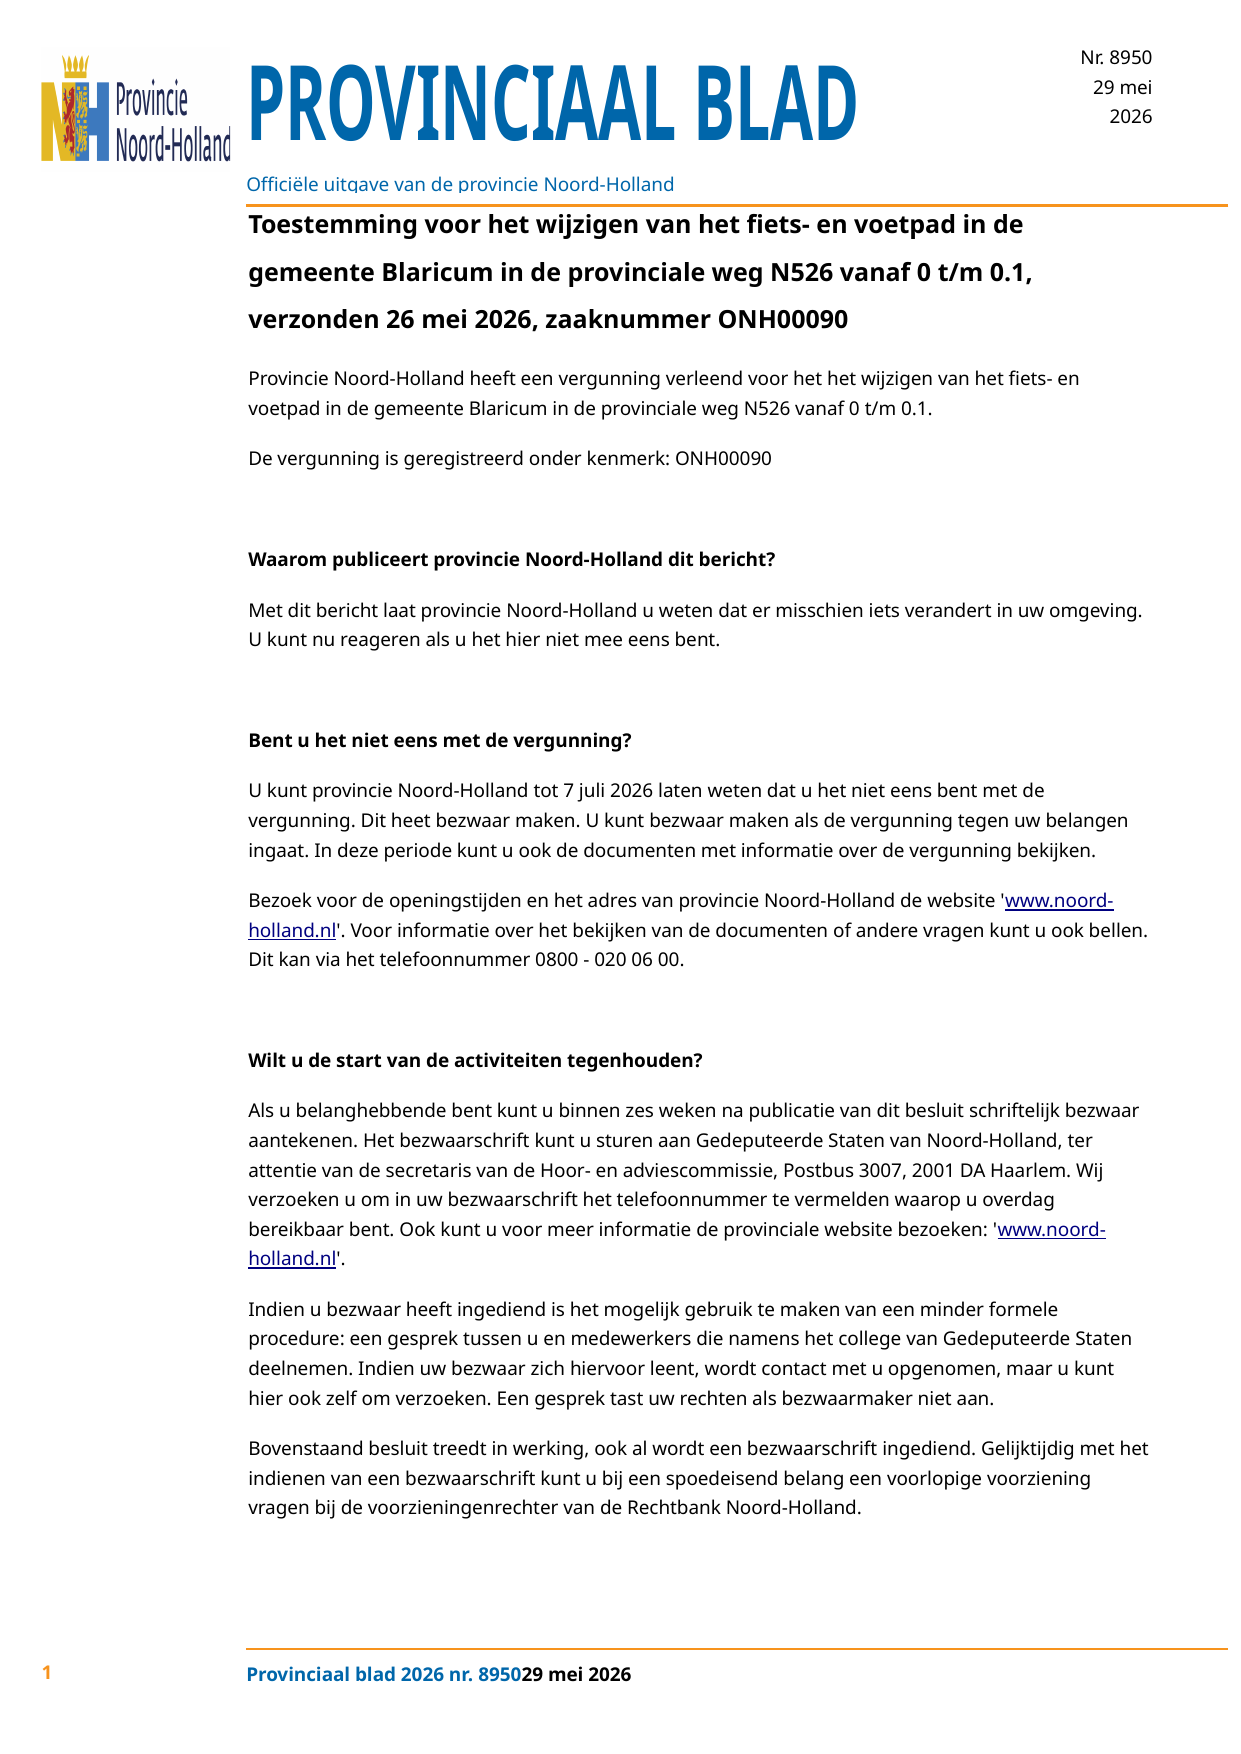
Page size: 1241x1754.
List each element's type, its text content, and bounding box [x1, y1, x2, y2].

text Waarom publiceert provincie Noord-Holland dit bericht? [248, 546, 1152, 572]
text Als u belanghebbende bent kunt u binnen zes weken na publicatie van dit besluit schriftelijk bezwaar aantekenen. Het bezwaarschrift kunt u sturen aan Gedeputeerde Staten van Noord-Holland, ter attentie van de secretaris van de Hoor- en adviescommissie, Postbus 3007, 2001 DA Haarlem. Wij verzoeken u om in uw bezwaarschrift het telefoonnummer te vermelden waarop u overdag bereikbaar bent. Ook kunt u voor meer informatie de provinciale website bezoeken: 'www.noord-holland.nl'. [248, 1098, 1152, 1271]
text Met dit bericht laat provincie Noord-Holland u weten dat er misschien iets verandert in uw omgeving. U kunt nu reageren als u het hier niet mee eens bent. [248, 597, 1152, 652]
text Provincie Noord-Holland heeft een vergunning verleend voor het het wijzigen van het fiets- en voetpad in de gemeente Blaricum in de provinciale weg N526 vanaf 0 t/m 0.1. [248, 366, 1152, 421]
text U kunt provincie Noord-Holland tot 7 juli 2026 laten weten dat u het niet eens bent met de vergunning. Dit heet bezwaar maken. U kunt bezwaar maken als de vergunning tegen uw belangen ingaat. In deze periode kunt u ook de documenten met informatie over de vergunning bekijken. [248, 778, 1152, 862]
picture [41, 47, 231, 172]
text Indien u bezwaar heeft ingediend is het mogelijk gebruik te maken van een minder formele procedure: een gesprek tussen u en medewerkers die namens het college van Gedeputeerde Staten deelnemen. Indien uw bezwaar zich hiervoor leent, wordt contact met u opgenomen, maar u kunt hier ook zelf om verzoeken. Een gesprek tast uw rechten als bezwaarmaker niet aan. [248, 1296, 1152, 1410]
text De vergunning is geregistreerd onder kenmerk: ONH00090 [248, 446, 1152, 471]
text Bovenstaand besluit treedt in werking, ook al wordt een bezwaarschrift ingediend. Gelijktijdig met het indienen van een bezwaarschrift kunt u bij een spoedeisend belang een voorlopige voorziening vragen bij de voorzieningenrechter van de Rechtbank Noord-Holland. [248, 1435, 1152, 1520]
text Bent u het niet eens met de vergunning? [248, 727, 1152, 753]
text Bezoek voor de openingstijden en het adres van provincie Noord-Holland de website 'www.noord-holland.nl'. Voor informatie over het bekijken van de documenten of andere vragen kunt u ook bellen. Dit kan via het telefoonnummer 0800 - 020 06 00. [248, 887, 1152, 972]
text Toestemming voor het wijzigen van het fiets- en voetpad in de gemeente Blaricum in de provinciale weg N526 vanaf 0 t/m 0.1, verzonden 26 mei 2026, zaaknummer ONH00090 [248, 207, 1152, 336]
text Wilt u de start van de activiteiten tegenhouden? [248, 1047, 1152, 1073]
